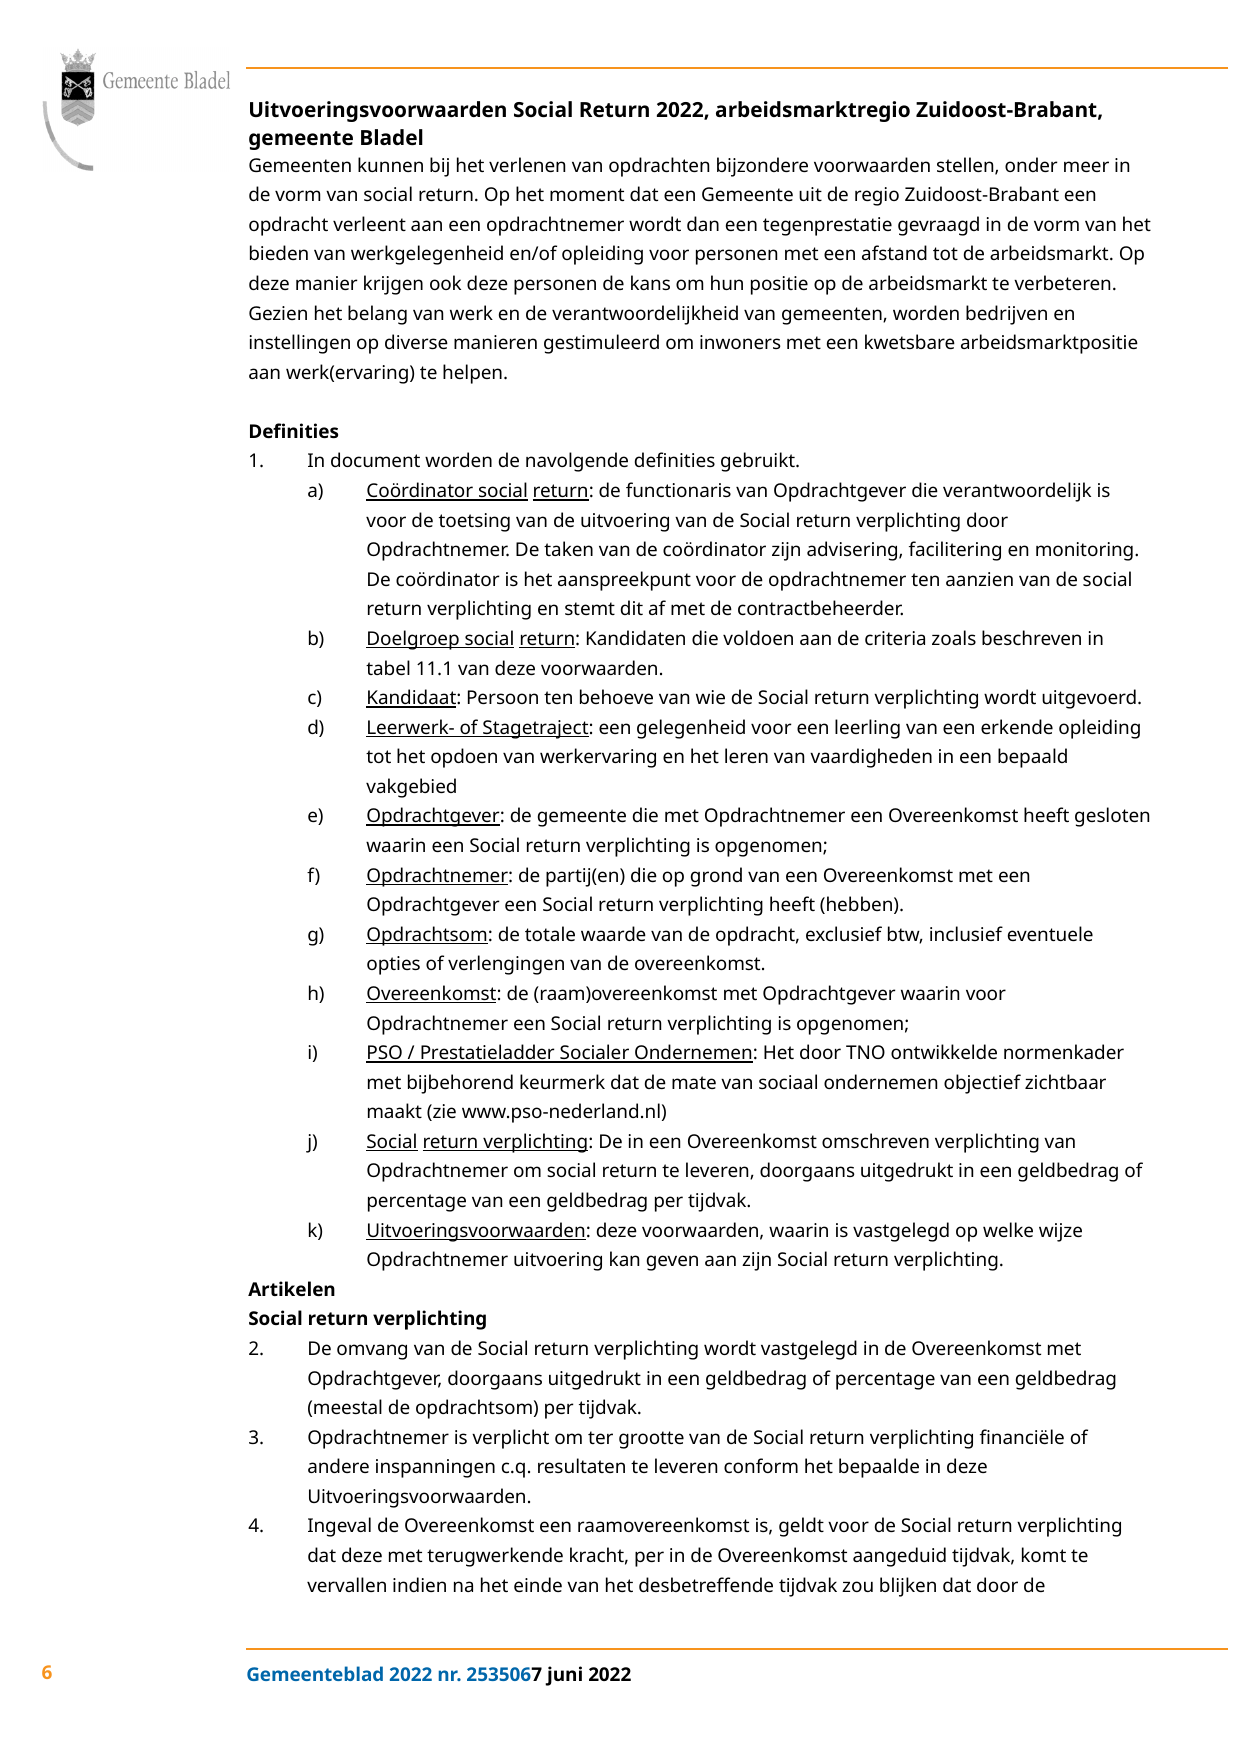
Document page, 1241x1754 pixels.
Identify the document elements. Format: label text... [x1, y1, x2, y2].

list In document worden de navolgende definities gebruikt. [248, 448, 1152, 473]
list Ingeval de Overeenkomst een raamovereenkomst is, geldt voor de Social return verplichting dat deze met terugwerkende kracht, per in de Overeenkomst aangeduid tijdvak, komt te vervallen indien na het einde van het desbetreffende tijdvak zou blijken dat door de [248, 1513, 1152, 1597]
list Opdrachtsom: de totale waarde van de opdracht, exclusief btw, inclusief eventuele opties of verlengingen van de overeenkomst. [307, 921, 1152, 976]
list Overeenkomst: de (raam)overeenkomst met Opdrachtgever waarin voor Opdrachtnemer een Social return verplichting is opgenomen; [307, 980, 1152, 1035]
list Opdrachtnemer is verplicht om ter grootte van de Social return verplichting financiële of andere inspanningen c.q. resultaten te leveren conform het bepaalde in deze Uitvoeringsvoorwaarden. [248, 1424, 1152, 1509]
list Doelgroep social return: Kandidaten die voldoen aan de criteria zoals beschreven in tabel 11.1 van deze voorwaarden. [307, 625, 1152, 680]
list PSO / Prestatieladder Socialer Ondernemen: Het door TNO ontwikkelde normenkader met bijbehorend keurmerk dat de mate van sociaal ondernemen objectief zichtbaar maakt (zie www.pso-nederland.nl) [307, 1039, 1152, 1124]
list Uitvoeringsvoorwaarden: deze voorwaarden, waarin is vastgelegd op welke wijze Opdrachtnemer uitvoering kan geven aan zijn Social return verplichting. [307, 1217, 1152, 1272]
text Social return verplichting [248, 1306, 1152, 1331]
list Kandidaat: Persoon ten behoeve van wie de Social return verplichting wordt uitgevoerd. [307, 684, 1152, 710]
list De omvang van de Social return verplichting wordt vastgelegd in de Overeenkomst met Opdrachtgever, doorgaans uitgedrukt in een geldbedrag of percentage van een geldbedrag (meestal de opdrachtsom) per tijdvak. [248, 1335, 1152, 1420]
text Uitvoeringsvoorwaarden Social Return 2022, arbeidsmarktregio Zuidoost-Brabant, gemeente Bladel [248, 95, 1152, 152]
list Coördinator social return: de functionaris van Opdrachtgever die verantwoordelijk is voor de toetsing van de uitvoering van de Social return verplichting door Opdrachtnemer. De taken van de coördinator zijn advisering, facilitering en monitoring. De coördinator is het aanspreekpunt voor de opdrachtnemer ten aanzien van de social return verplichting en stemt dit af met de contractbeheerder. [307, 477, 1152, 621]
list Opdrachtgever: de gemeente die met Opdrachtnemer een Overeenkomst heeft gesloten waarin een Social return verplichting is opgenomen; [307, 803, 1152, 858]
picture [41, 47, 231, 172]
text Gemeenten kunnen bij het verlenen van opdrachten bijzondere voorwaarden stellen, onder meer in de vorm van social return. Op het moment dat een Gemeente uit de regio Zuidoost-Brabant een opdracht verleent aan een opdrachtnemer wordt dan een tegenprestatie gevraagd in de vorm van het bieden van werkgelegenheid en/of opleiding voor personen met een afstand tot de arbeidsmarkt. Op deze manier krijgen ook deze personen de kans om hun positie op de arbeidsmarkt te verbeteren. Gezien het belang van werk en de verantwoordelijkheid van gemeenten, worden bedrijven en instellingen op diverse manieren gestimuleerd om inwoners met een kwetsbare arbeidsmarktpositie aan werk(ervaring) te helpen. [248, 152, 1152, 384]
list Leerwerk- of Stagetraject: een gelegenheid voor een leerling van een erkende opleiding tot het opdoen van werkervaring en het leren van vaardigheden in een bepaald vakgebied [307, 714, 1152, 799]
list Opdrachtnemer: de partij(en) die op grond van een Overeenkomst met een Opdrachtgever een Social return verplichting heeft (hebben). [307, 862, 1152, 917]
text Definities [248, 418, 1152, 444]
list Social return verplichting: De in een Overeenkomst omschreven verplichting van Opdrachtnemer om social return te leveren, doorgaans uitgedrukt in een geldbedrag of percentage van een geldbedrag per tijdvak. [307, 1128, 1152, 1213]
text Artikelen [248, 1276, 1152, 1302]
